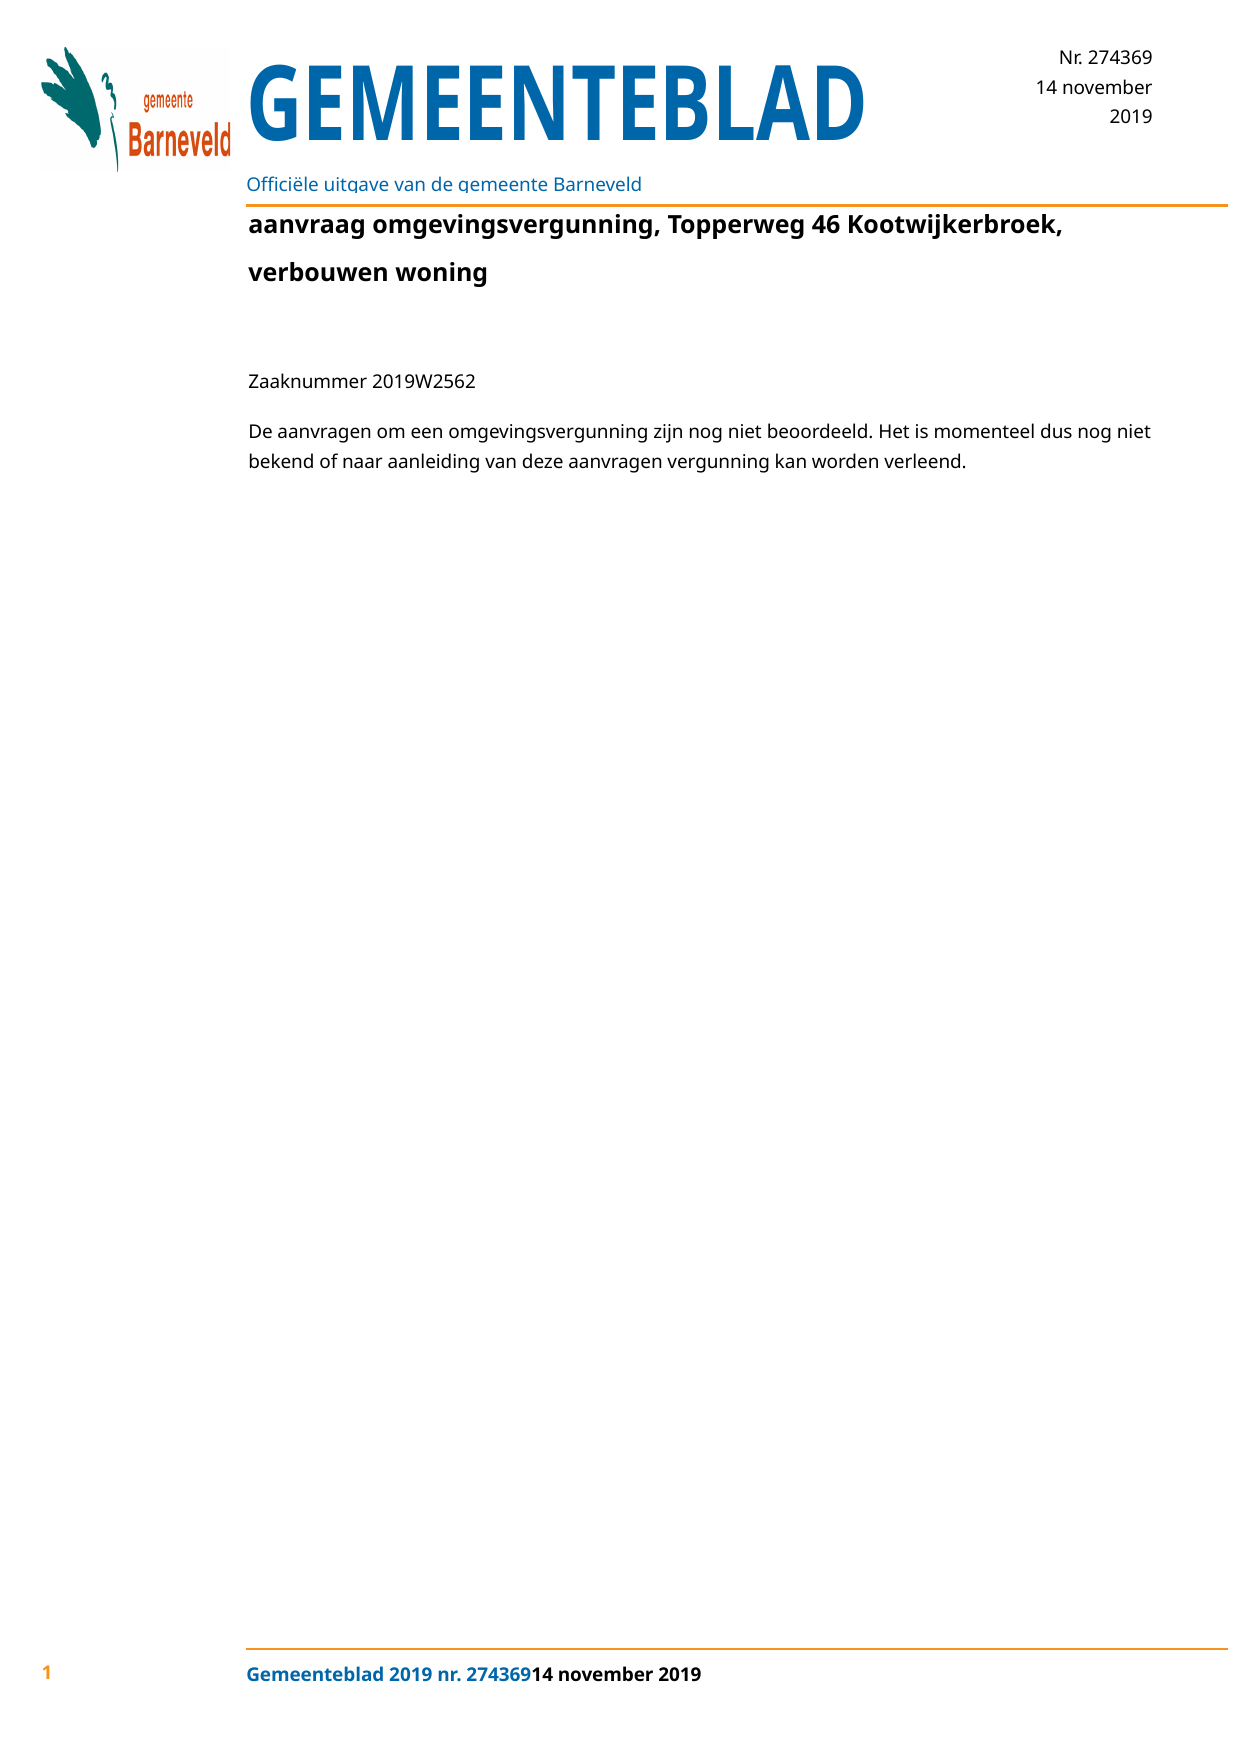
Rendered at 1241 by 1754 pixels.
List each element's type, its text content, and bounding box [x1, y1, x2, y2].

text De aanvragen om een omgevingsvergunning zijn nog niet beoordeeld. Het is momenteel dus nog niet bekend of naar aanleiding van deze aanvragen vergunning kan worden verleend. [248, 419, 1152, 474]
text Zaaknummer 2019W2562 [248, 368, 1152, 394]
picture [41, 47, 231, 172]
text aanvraag omgevingsvergunning, Topperweg 46 Kootwijkerbroek, verbouwen woning [248, 207, 1152, 288]
